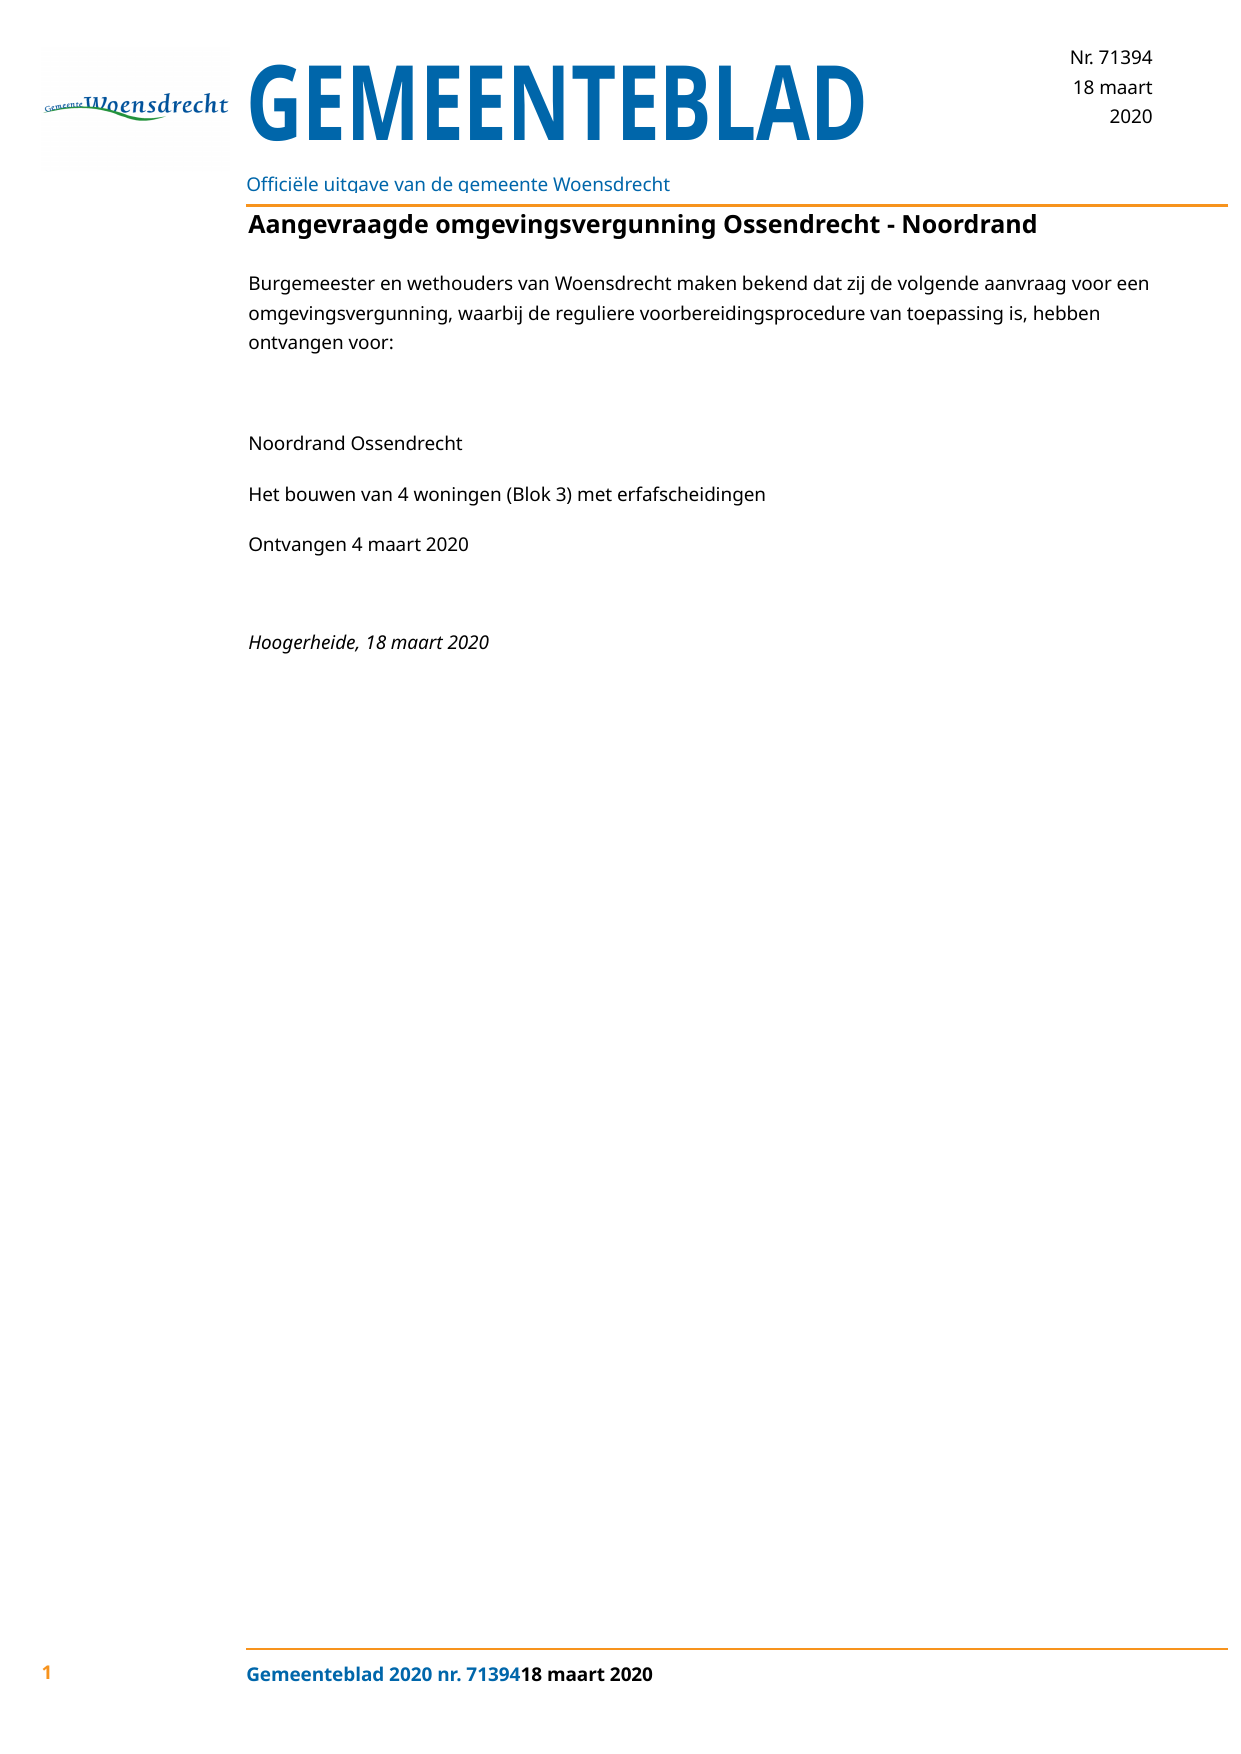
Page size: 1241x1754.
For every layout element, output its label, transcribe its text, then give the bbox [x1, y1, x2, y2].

text Burgemeester en wethouders van Woensdrecht maken bekend dat zij de volgende aanvraag voor een omgevingsvergunning, waarbij de reguliere voorbereidingsprocedure van toepassing is, hebben ontvangen voor: [248, 270, 1152, 355]
text Noordrand Ossendrecht [248, 430, 1152, 456]
text Het bouwen van 4 woningen (Blok 3) met erfafscheidingen [248, 481, 1152, 506]
text Aangevraagde omgevingsvergunning Ossendrecht - Noordrand [248, 207, 1152, 241]
picture [41, 47, 231, 172]
text Hoogerheide, 18 maart 2020 [248, 629, 1152, 655]
text Ontvangen 4 maart 2020 [248, 531, 1152, 557]
